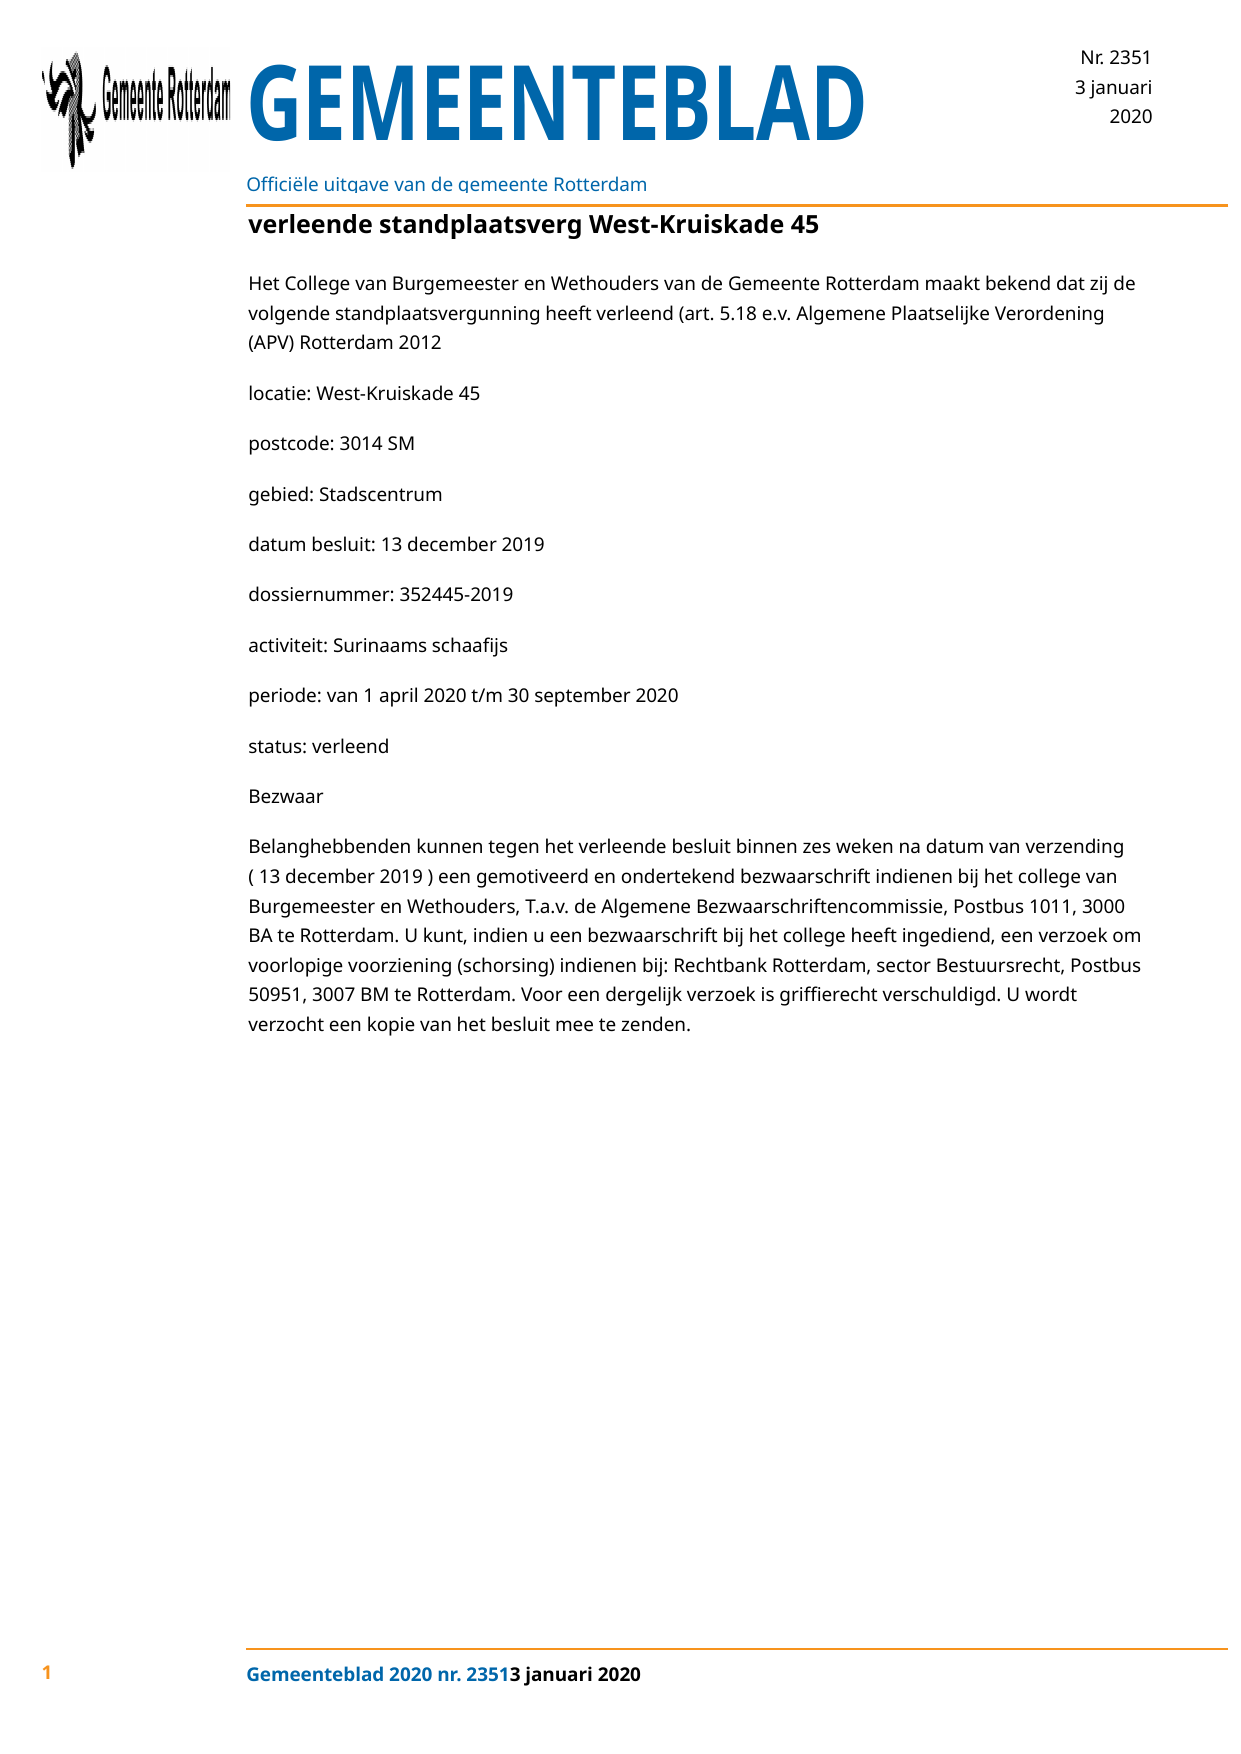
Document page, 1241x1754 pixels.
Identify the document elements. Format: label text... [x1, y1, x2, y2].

text dossiernummer: 352445-2019 [248, 582, 1152, 607]
text locatie: West-Kruiskade 45 [248, 380, 1152, 406]
text Belanghebbenden kunnen tegen het verleende besluit binnen zes weken na datum van verzending ( 13 december 2019 ) een gemotiveerd en ondertekend bezwaarschrift indienen bij het college van Burgemeester en Wethouders, T.a.v. de Algemene Bezwaarschriftencommissie, Postbus 1011, 3000 BA te Rotterdam. U kunt, indien u een bezwaarschrift bij het college heeft ingediend, een verzoek om voorlopige voorziening (schorsing) indienen bij: Rechtbank Rotterdam, sector Bestuursrecht, Postbus 50951, 3007 BM te Rotterdam. Voor een dergelijk verzoek is griffierecht verschuldigd. U wordt verzocht een kopie van het besluit mee te zenden. [248, 834, 1152, 1037]
text postcode: 3014 SM [248, 430, 1152, 456]
text activiteit: Surinaams schaafijs [248, 632, 1152, 658]
text gebied: Stadscentrum [248, 481, 1152, 506]
text verleende standplaatsverg West-Kruiskade 45 [248, 207, 1152, 241]
text datum besluit: 13 december 2019 [248, 531, 1152, 557]
text Bezwaar [248, 783, 1152, 809]
picture [41, 47, 231, 172]
text status: verleend [248, 733, 1152, 758]
text Het College van Burgemeester en Wethouders van de Gemeente Rotterdam maakt bekend dat zij de volgende standplaatsvergunning heeft verleend (art. 5.18 e.v. Algemene Plaatselijke Verordening (APV) Rotterdam 2012 [248, 270, 1152, 355]
text periode: van 1 april 2020 t/m 30 september 2020 [248, 682, 1152, 708]
